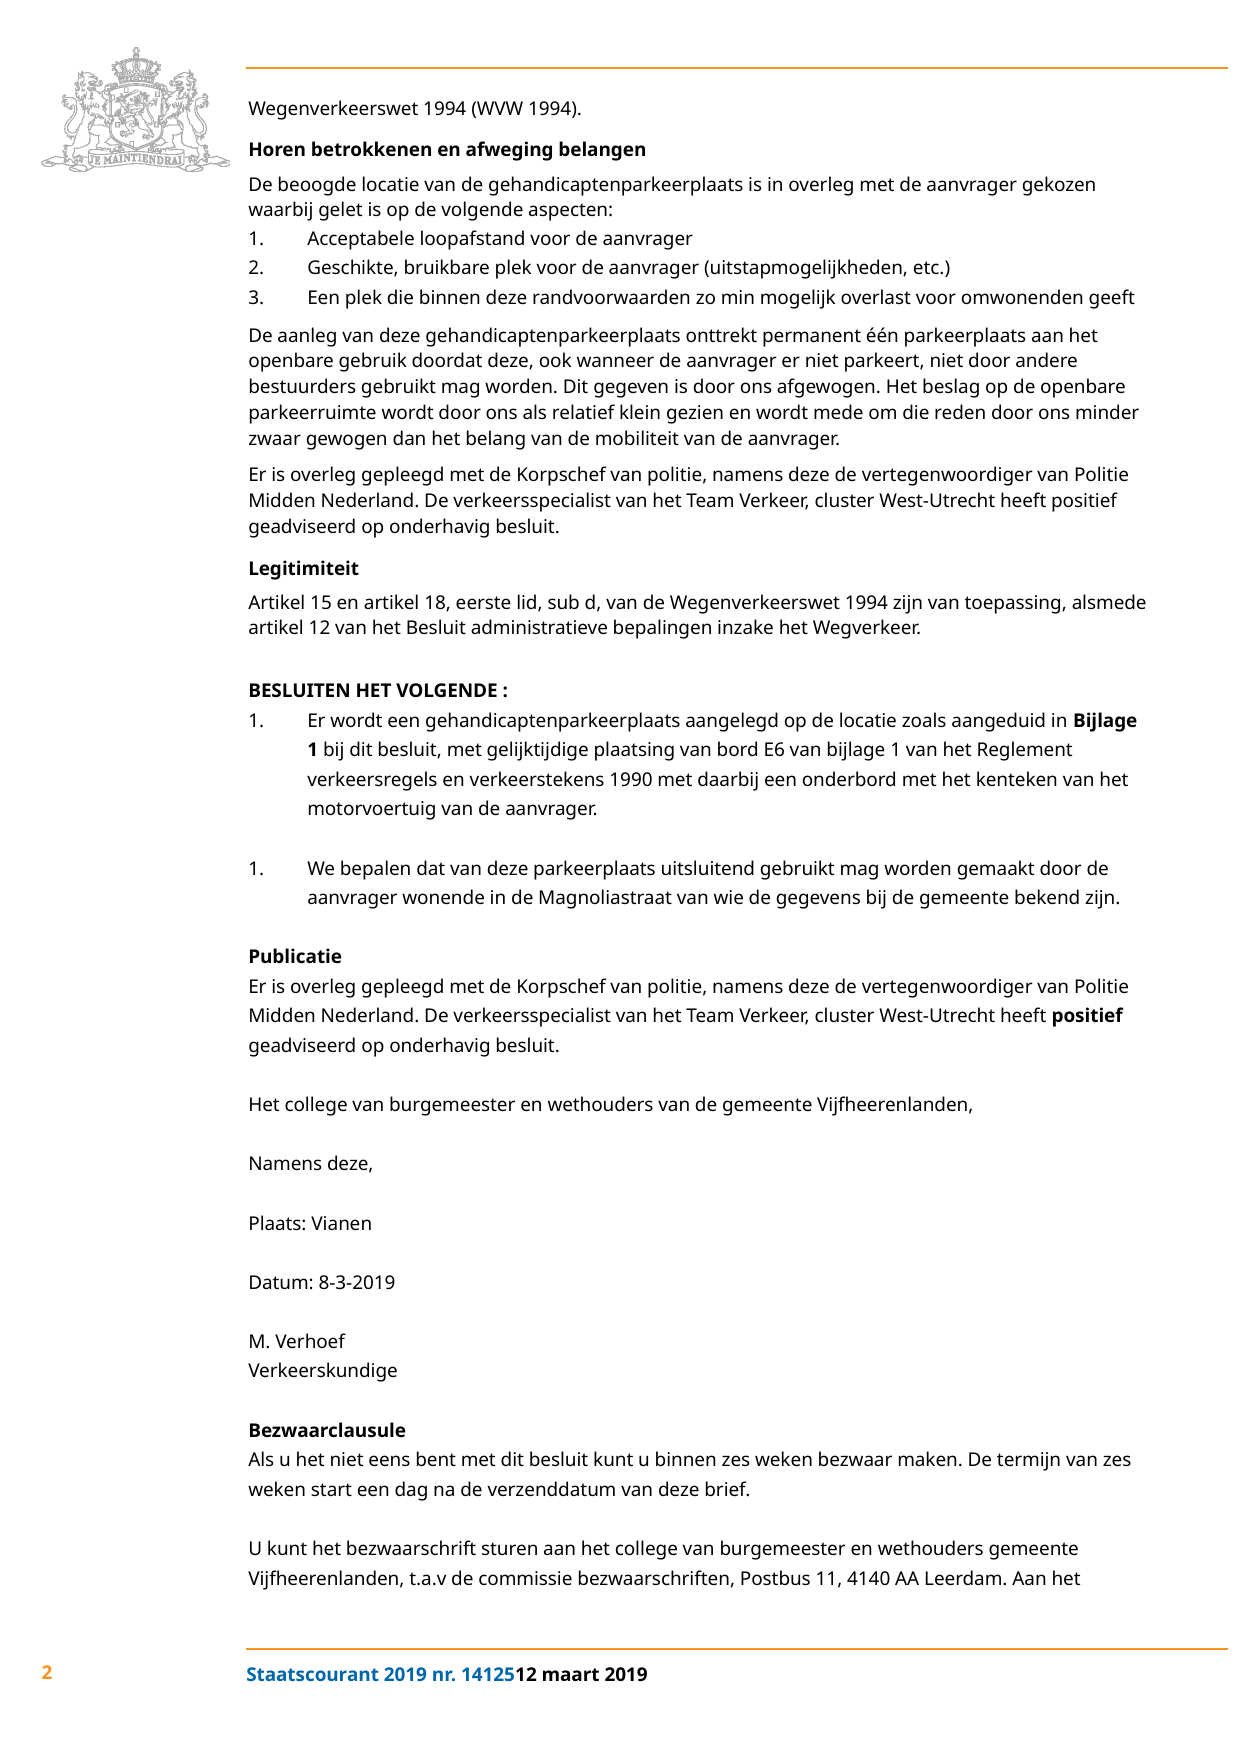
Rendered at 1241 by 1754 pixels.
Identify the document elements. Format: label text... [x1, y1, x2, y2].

text Verkeerskundige [248, 1358, 1152, 1383]
list We bepalen dat van deze parkeerplaats uitsluitend gebruikt mag worden gemaakt door de aanvrager wonende in de Magnoliastraat van wie de gegevens bij de gemeente bekend zijn. [248, 855, 1152, 910]
text Legitimiteit [248, 555, 1152, 581]
text De aanleg van deze gehandicaptenparkeerplaats onttrekt permanent één parkeerplaats aan het openbare gebruik doordat deze, ook wanneer de aanvrager er niet parkeert, niet door andere bestuurders gebruikt mag worden. Dit gegeven is door ons afgewogen. Het beslag op de openbare parkeerruimte wordt door ons als relatief klein gezien en wordt mede om die reden door ons minder zwaar gewogen dan het belang van de mobiliteit van de aanvrager. [248, 322, 1152, 451]
text Wegenverkeerswet 1994 (WVW 1994). [248, 95, 1152, 121]
list Een plek die binnen deze randvoorwaarden zo min mogelijk overlast voor omwonenden geeft [248, 284, 1152, 310]
list Geschikte, bruikbare plek voor de aanvrager (uitstapmogelijkheden, etc.) [248, 254, 1152, 280]
text Plaats: Vianen [248, 1210, 1152, 1236]
text Er is overleg gepleegd met de Korpschef van politie, namens deze de vertegenwoordiger van Politie Midden Nederland. De verkeersspecialist van het Team Verkeer, cluster West-Utrecht heeft positief geadviseerd op onderhavig besluit. [248, 973, 1152, 1058]
text Horen betrokkenen en afweging belangen [248, 137, 1152, 162]
text Datum: 8-3-2019 [248, 1269, 1152, 1295]
list Er wordt een gehandicaptenparkeerplaats aangelegd op de locatie zoals aangeduid in Bijlage 1 bij dit besluit, met gelijktijdige plaatsing van bord E6 van bijlage 1 van het Reglement verkeersregels en verkeerstekens 1990 met daarbij een onderbord met het kenteken van het motorvoertuig van de aanvrager. [248, 707, 1152, 821]
text M. Verhoef [248, 1328, 1152, 1354]
text BESLUITEN HET VOLGENDE : [248, 677, 1152, 703]
text U kunt het bezwaarschrift sturen aan het college van burgemeester en wethouders gemeente Vijfheerenlanden, t.a.v de commissie bezwaarschriften, Postbus 11, 4140 AA Leerdam. Aan het [248, 1535, 1152, 1591]
text Er is overleg gepleegd met de Korpschef van politie, namens deze de vertegenwoordiger van Politie Midden Nederland. De verkeersspecialist van het Team Verkeer, cluster West-Utrecht heeft positief geadviseerd op onderhavig besluit. [248, 461, 1152, 539]
text Namens deze, [248, 1151, 1152, 1176]
text Bezwaarclausule [248, 1417, 1152, 1443]
text Publicatie [248, 943, 1152, 969]
text Het college van burgemeester en wethouders van de gemeente Vijfheerenlanden, [248, 1091, 1152, 1117]
picture [41, 47, 231, 172]
text Artikel 15 en artikel 18, eerste lid, sub d, van de Wegenverkeerswet 1994 zijn van toepassing, alsmede artikel 12 van het Besluit administratieve bepalingen inzake het Wegverkeer. [248, 589, 1152, 640]
text De beoogde locatie van de gehandicaptenparkeerplaats is in overleg met de aanvrager gekozen waarbij gelet is op de volgende aspecten: [248, 171, 1152, 222]
text Als u het niet eens bent met dit besluit kunt u binnen zes weken bezwaar maken. De termijn van zes weken start een dag na de verzenddatum van deze brief. [248, 1446, 1152, 1502]
list Acceptabele loopafstand voor de aanvrager [248, 225, 1152, 251]
